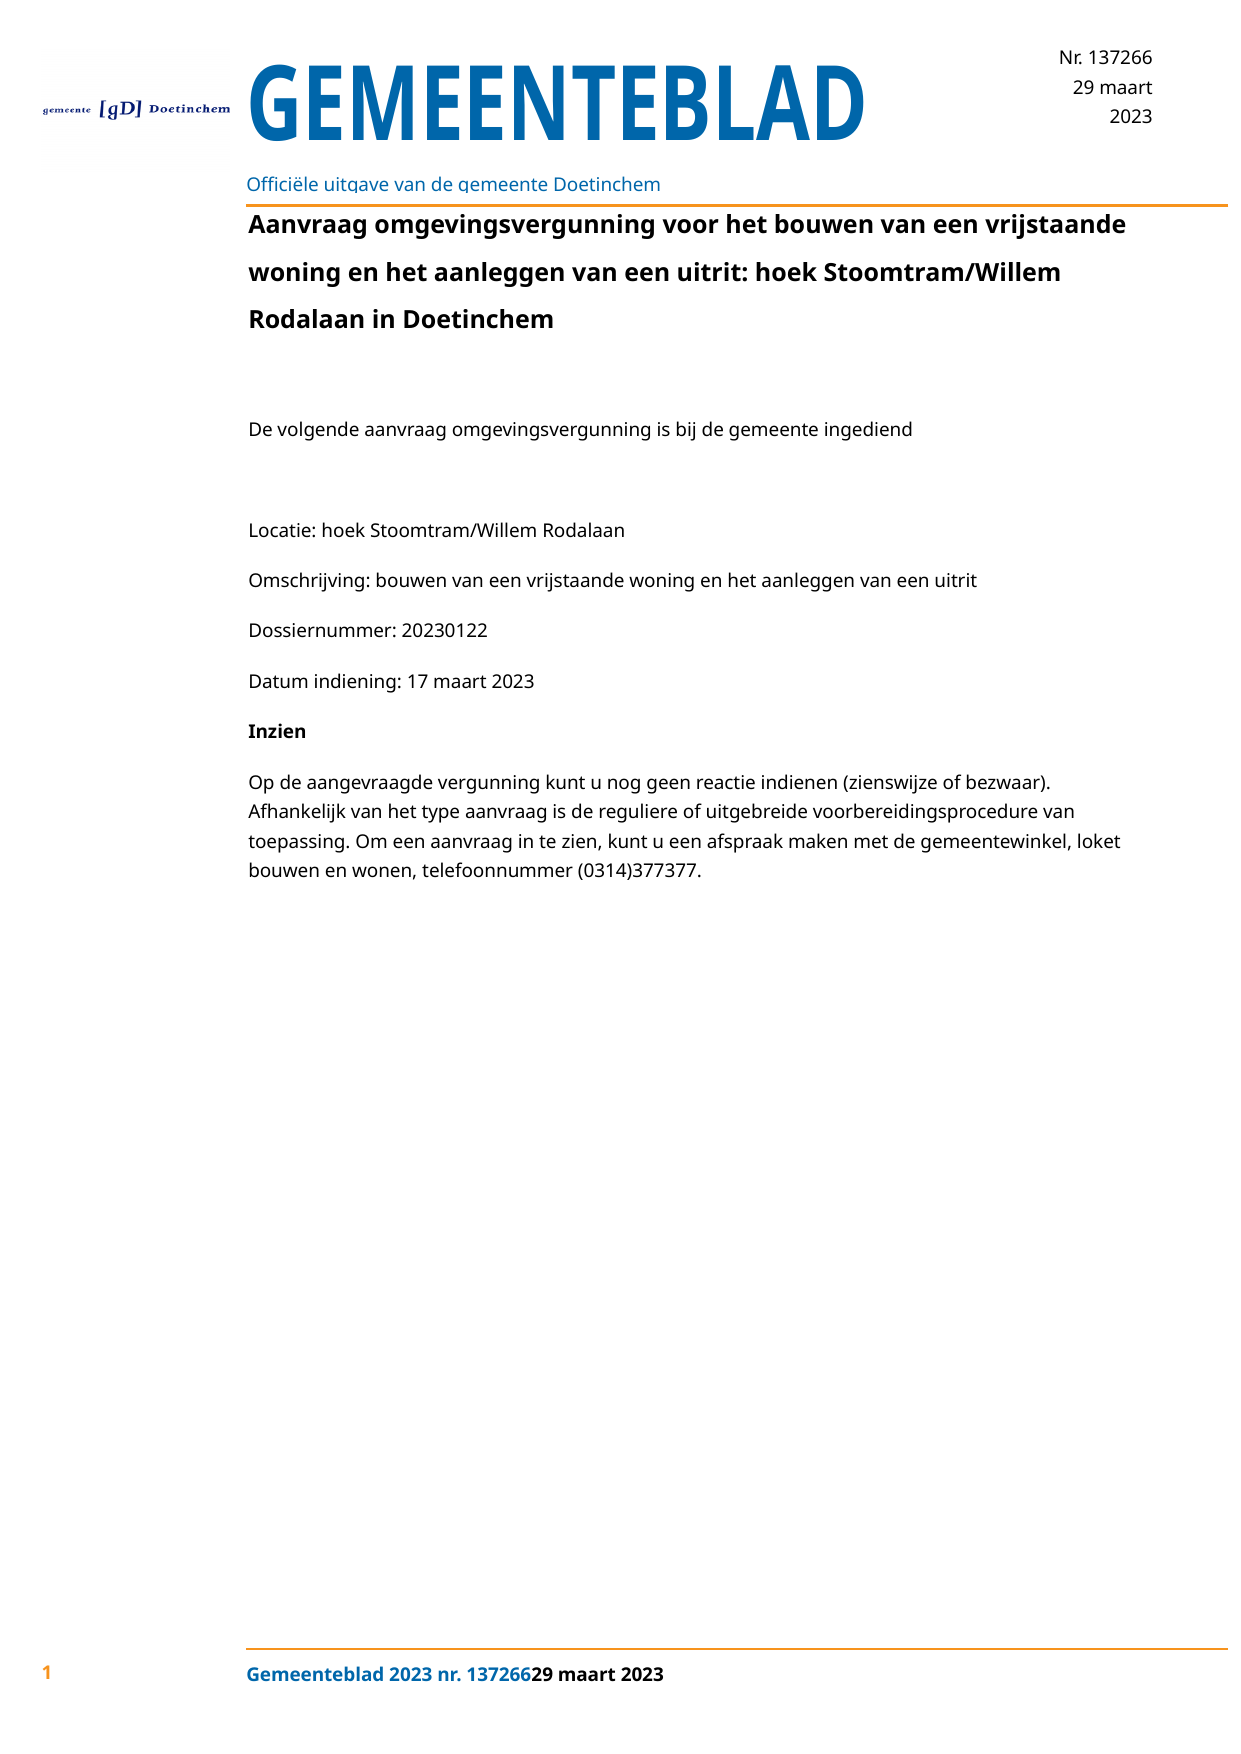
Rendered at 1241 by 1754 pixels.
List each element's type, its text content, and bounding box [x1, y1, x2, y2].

text Datum indiening: 17 maart 2023 [248, 668, 1152, 694]
text Inzien [248, 718, 1152, 744]
text Omschrijving: bouwen van een vrijstaande woning en het aanleggen van een uitrit [248, 567, 1152, 593]
picture [41, 47, 231, 172]
text Locatie: hoek Stoomtram/Willem Rodalaan [248, 517, 1152, 542]
text Dossiernummer: 20230122 [248, 618, 1152, 643]
text De volgende aanvraag omgevingsvergunning is bij de gemeente ingediend [248, 416, 1152, 442]
text Aanvraag omgevingsvergunning voor het bouwen van een vrijstaande woning en het aanleggen van een uitrit: hoek Stoomtram/Willem Rodalaan in Doetinchem [248, 207, 1152, 336]
text Op de aangevraagde vergunning kunt u nog geen reactie indienen (zienswijze of bezwaar). Afhankelijk van het type aanvraag is de reguliere of uitgebreide voorbereidingsprocedure van toepassing. Om een aanvraag in te zien, kunt u een afspraak maken met de gemeentewinkel, loket bouwen en wonen, telefoonnummer (0314)377377. [248, 769, 1152, 883]
